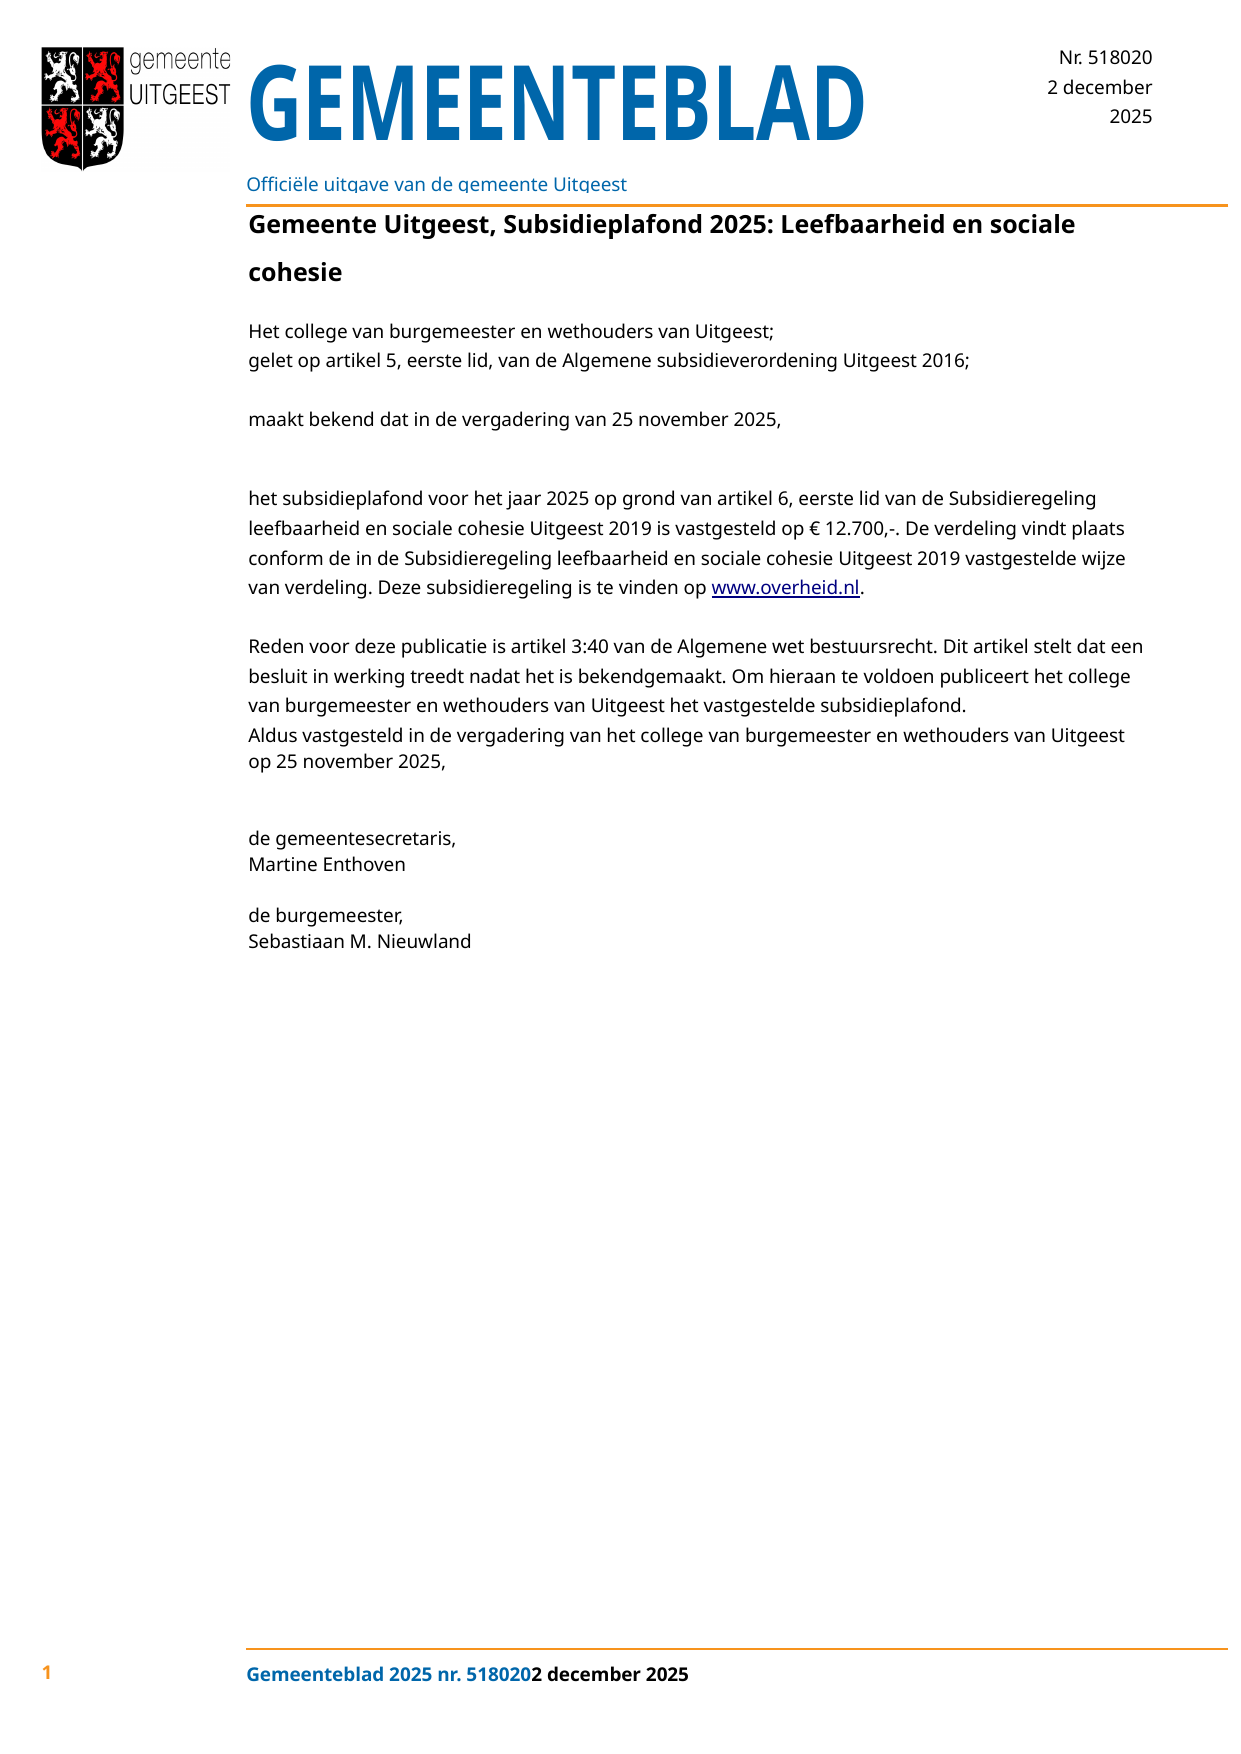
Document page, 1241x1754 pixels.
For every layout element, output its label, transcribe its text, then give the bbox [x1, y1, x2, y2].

text Reden voor deze publicatie is artikel 3:40 van de Algemene wet bestuursrecht. Dit artikel stelt dat een besluit in werking treedt nadat het is bekendgemaakt. Om hieraan te voldoen publiceert het college van burgemeester en wethouders van Uitgeest het vastgestelde subsidieplafond. [248, 633, 1152, 718]
text Sebastiaan M. Nieuwland [248, 928, 1152, 954]
text Het college van burgemeester en wethouders van Uitgeest; [248, 318, 1152, 344]
text Martine Enthoven [248, 851, 1152, 877]
text gelet op artikel 5, eerste lid, van de Algemene subsidieverordening Uitgeest 2016; [248, 347, 1152, 373]
text Aldus vastgesteld in de vergadering van het college van burgemeester en wethouders van Uitgeest op 25 november 2025, [248, 722, 1152, 774]
text Gemeente Uitgeest, Subsidieplafond 2025: Leefbaarheid en sociale cohesie [248, 207, 1152, 288]
text het subsidieplafond voor het jaar 2025 op grond van artikel 6, eerste lid van de Subsidieregeling leefbaarheid en sociale cohesie Uitgeest 2019 is vastgesteld op € 12.700,-. De verdeling vindt plaats conform de in de Subsidieregeling leefbaarheid en sociale cohesie Uitgeest 2019 vastgestelde wijze van verdeling. Deze subsidieregeling is te vinden op www.overheid.nl. [248, 486, 1152, 600]
text de burgemeester, [248, 902, 1152, 928]
text de gemeentesecretaris, [248, 825, 1152, 851]
picture [41, 47, 231, 172]
text maakt bekend dat in de vergadering van 25 november 2025, [248, 407, 1152, 432]
